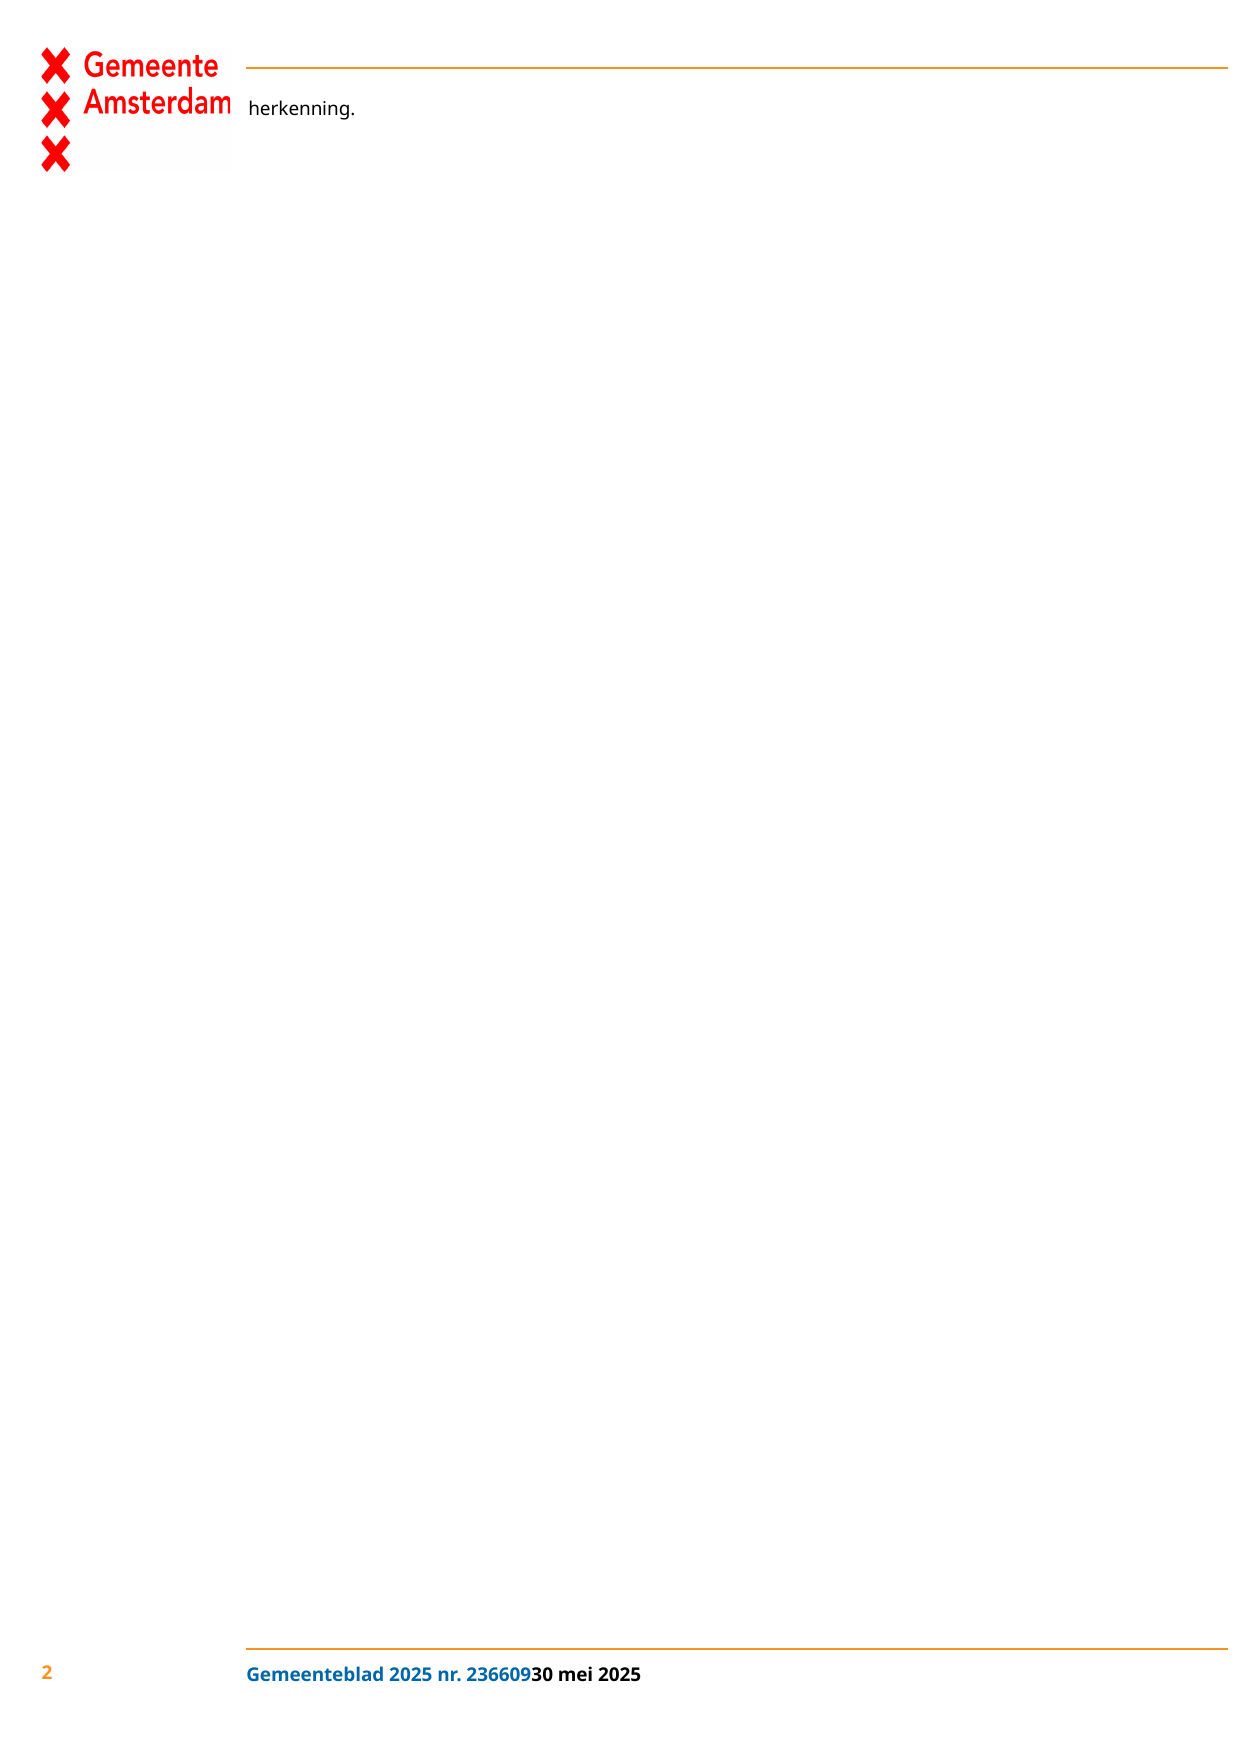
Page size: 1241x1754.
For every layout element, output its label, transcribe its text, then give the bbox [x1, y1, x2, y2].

picture [41, 47, 231, 172]
text herkenning. [248, 95, 1152, 121]
